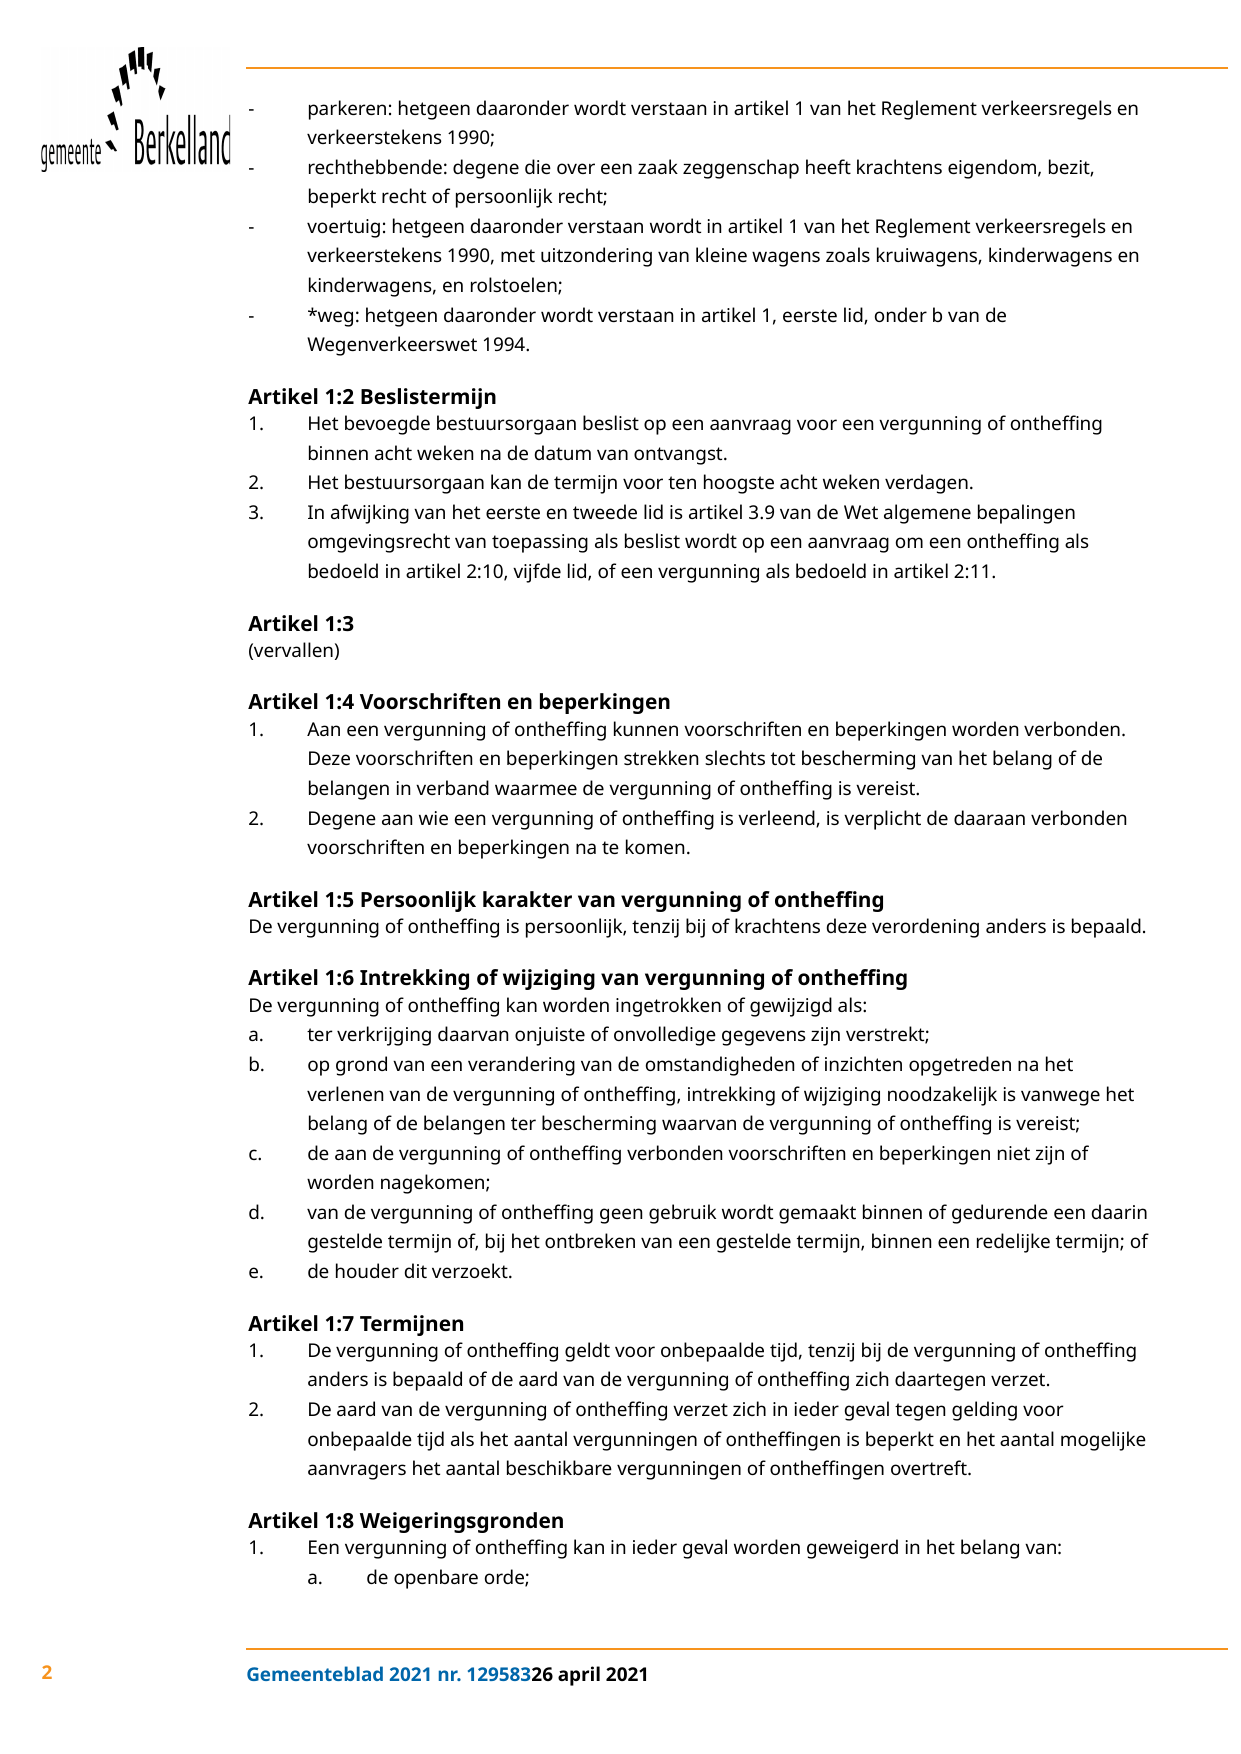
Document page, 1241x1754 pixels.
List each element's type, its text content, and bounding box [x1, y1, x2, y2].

text De vergunning of ontheffing kan worden ingetrokken of gewijzigd als: [248, 992, 1152, 1018]
list op grond van een verandering van de omstandigheden of inzichten opgetreden na het verlenen van de vergunning of ontheffing, intrekking of wijziging noodzakelijk is vanwege het belang of de belangen ter bescherming waarvan de vergunning of ontheffing is vereist; [248, 1051, 1152, 1136]
text Artikel 1:5 Persoonlijk karakter van vergunning of ontheffing [248, 885, 1152, 913]
list Degene aan wie een vergunning of ontheffing is verleend, is verplicht de daaraan verbonden voorschriften en beperkingen na te komen. [248, 805, 1152, 860]
text Artikel 1:6 Intrekking of wijziging van vergunning of ontheffing [248, 963, 1152, 992]
text De vergunning of ontheffing is persoonlijk, tenzij bij of krachtens deze verordening anders is bepaald. [248, 913, 1152, 939]
list Een vergunning of ontheffing kan in ieder geval worden geweigerd in het belang van: [248, 1534, 1152, 1560]
text Artikel 1:7 Termijnen [248, 1309, 1152, 1337]
list de houder dit verzoekt. [248, 1258, 1152, 1284]
list Aan een vergunning of ontheffing kunnen voorschriften en beperkingen worden verbonden. Deze voorschriften en beperkingen strekken slechts tot bescherming van het belang of de belangen in verband waarmee de vergunning of ontheffing is vereist. [248, 716, 1152, 801]
text (vervallen) [248, 637, 1152, 663]
picture [41, 47, 231, 172]
text Artikel 1:2 Beslistermijn [248, 382, 1152, 410]
list De aard van de vergunning of ontheffing verzet zich in ieder geval tegen gelding voor onbepaalde tijd als het aantal vergunningen of ontheffingen is beperkt en het aantal mogelijke aanvragers het aantal beschikbare vergunningen of ontheffingen overtreft. [248, 1396, 1152, 1481]
list Het bevoegde bestuursorgaan beslist op een aanvraag voor een vergunning of ontheffing binnen acht weken na de datum van ontvangst. [248, 410, 1152, 466]
list parkeren: hetgeen daaronder wordt verstaan in artikel 1 van het Reglement verkeersregels en verkeerstekens 1990; [248, 95, 1152, 150]
list voertuig: hetgeen daaronder verstaan wordt in artikel 1 van het Reglement verkeersregels en verkeerstekens 1990, met uitzondering van kleine wagens zoals kruiwagens, kinderwagens en kinderwagens, en rolstoelen; [248, 213, 1152, 298]
list de openbare orde; [307, 1564, 1152, 1589]
list van de vergunning of ontheffing geen gebruik wordt gemaakt binnen of gedurende een daarin gestelde termijn of, bij het ontbreken van een gestelde termijn, binnen een redelijke termijn; of [248, 1199, 1152, 1254]
text Artikel 1:8 Weigeringsgronden [248, 1506, 1152, 1534]
list *weg: hetgeen daaronder wordt verstaan in artikel 1, eerste lid, onder b van de Wegenverkeerswet 1994. [248, 302, 1152, 357]
list De vergunning of ontheffing geldt voor onbepaalde tijd, tenzij bij de vergunning of ontheffing anders is bepaald of de aard van de vergunning of ontheffing zich daartegen verzet. [248, 1337, 1152, 1392]
text Artikel 1:4 Voorschriften en beperkingen [248, 687, 1152, 716]
list Het bestuursorgaan kan de termijn voor ten hoogste acht weken verdagen. [248, 469, 1152, 495]
list In afwijking van het eerste en tweede lid is artikel 3.9 van de Wet algemene bepalingen omgevingsrecht van toepassing als beslist wordt op een aanvraag om een ontheffing als bedoeld in artikel 2:10, vijfde lid, of een vergunning als bedoeld in artikel 2:11. [248, 499, 1152, 584]
list ter verkrijging daarvan onjuiste of onvolledige gegevens zijn verstrekt; [248, 1022, 1152, 1047]
list rechthebbende: degene die over een zaak zeggenschap heeft krachtens eigendom, bezit, beperkt recht of persoonlijk recht; [248, 154, 1152, 209]
list de aan de vergunning of ontheffing verbonden voorschriften en beperkingen niet zijn of worden nagekomen; [248, 1140, 1152, 1195]
text Artikel 1:3 [248, 609, 1152, 637]
